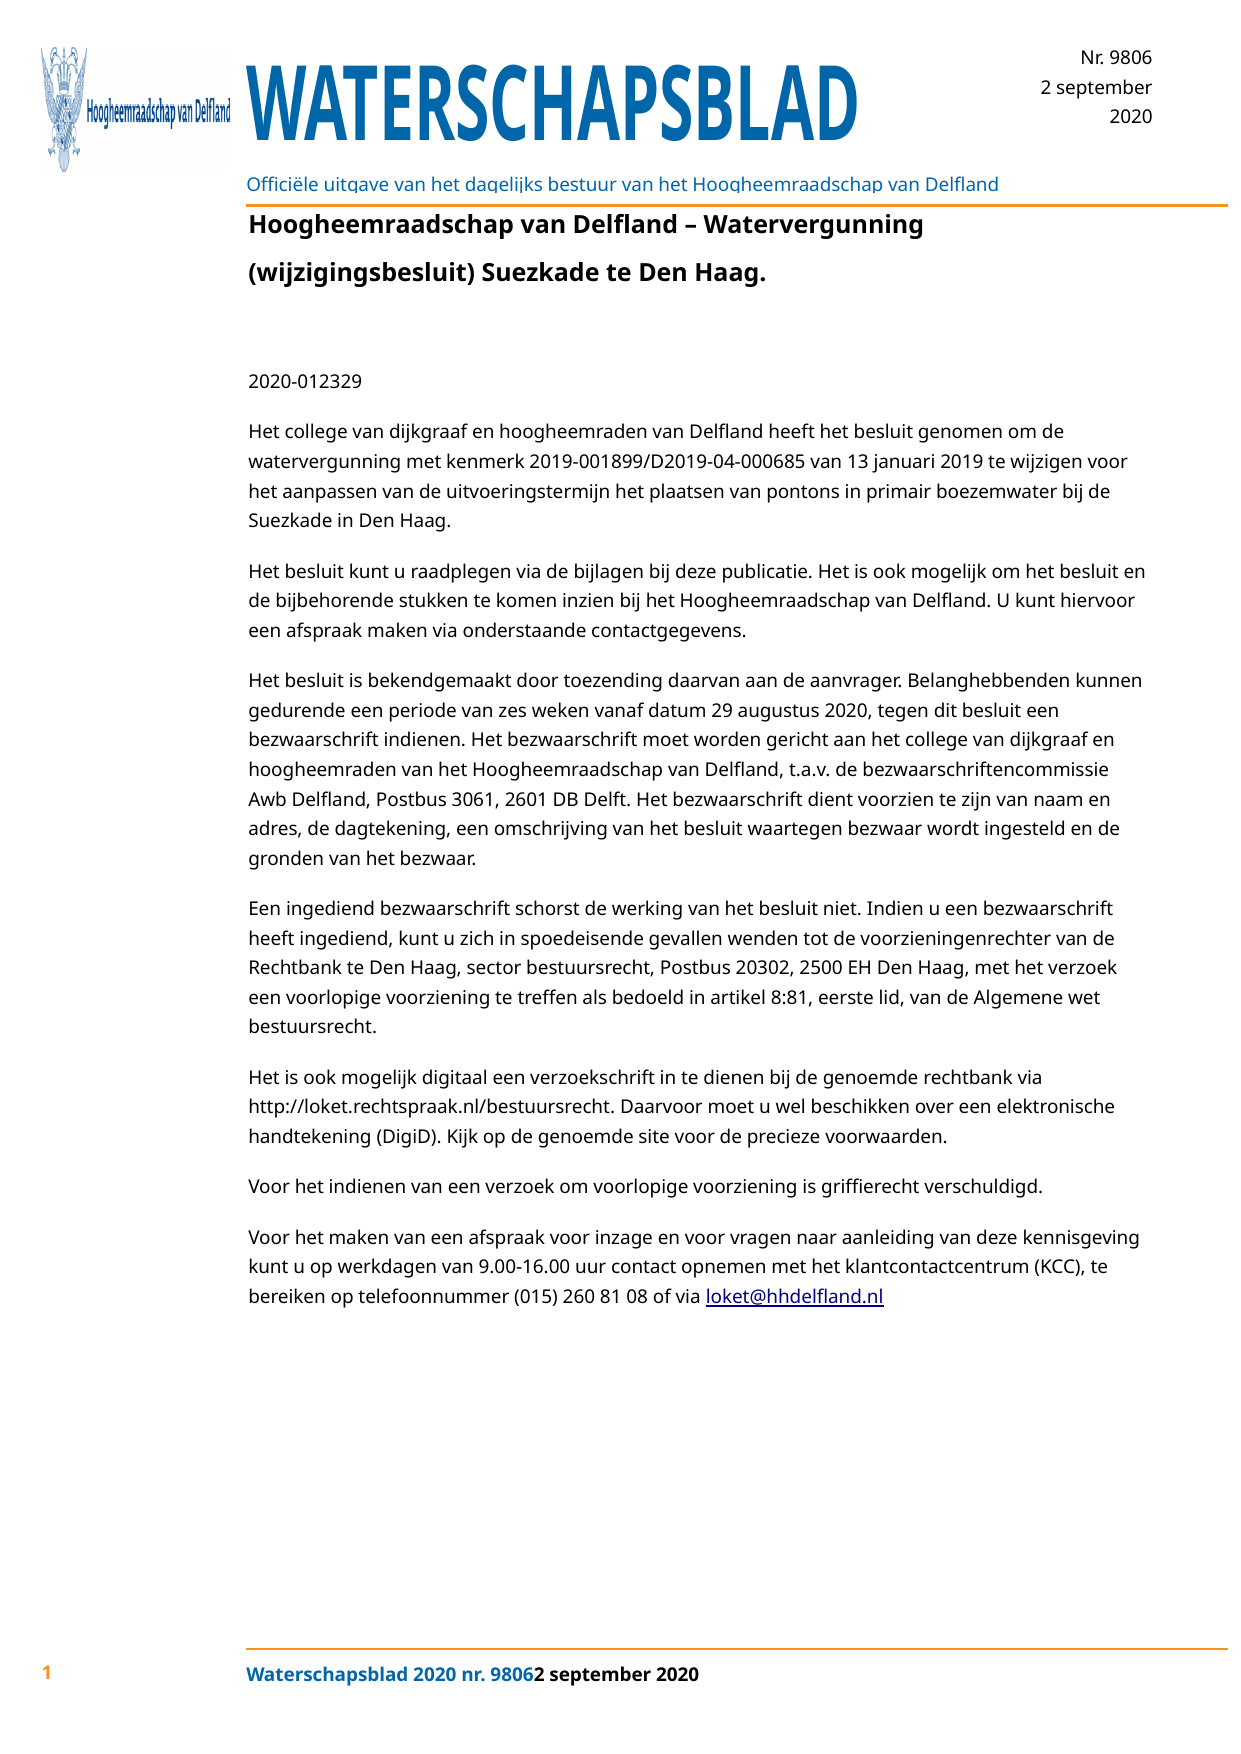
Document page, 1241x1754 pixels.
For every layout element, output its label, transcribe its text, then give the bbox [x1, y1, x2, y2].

text Voor het indienen van een verzoek om voorlopige voorziening is griffierecht verschuldigd. [248, 1174, 1152, 1199]
text Voor het maken van een afspraak voor inzage en voor vragen naar aanleiding van deze kennisgeving kunt u op werkdagen van 9.00-16.00 uur contact opnemen met het klantcontactcentrum (KCC), te bereiken op telefoonnummer (015) 260 81 08 of via loket@hhdelfland.nl [248, 1224, 1152, 1309]
text Het is ook mogelijk digitaal een verzoekschrift in te dienen bij de genoemde rechtbank via http://loket.rechtspraak.nl/bestuursrecht. Daarvoor moet u wel beschikken over een elektronische handtekening (DigiD). Kijk op de genoemde site voor de precieze voorwaarden. [248, 1064, 1152, 1149]
text Het besluit is bekendgemaakt door toezending daarvan aan de aanvrager. Belanghebbenden kunnen gedurende een periode van zes weken vanaf datum 29 augustus 2020, tegen dit besluit een bezwaarschrift indienen. Het bezwaarschrift moet worden gericht aan het college van dijkgraaf en hoogheemraden van het Hoogheemraadschap van Delfland, t.a.v. de bezwaarschriftencommissie Awb Delfland, Postbus 3061, 2601 DB Delft. Het bezwaarschrift dient voorzien te zijn van naam en adres, de dagtekening, een omschrijving van het besluit waartegen bezwaar wordt ingesteld en de gronden van het bezwaar. [248, 667, 1152, 871]
text Het besluit kunt u raadplegen via de bijlagen bij deze publicatie. Het is ook mogelijk om het besluit en de bijbehorende stukken te komen inzien bij het Hoogheemraadschap van Delfland. U kunt hiervoor een afspraak maken via onderstaande contactgegevens. [248, 558, 1152, 643]
text Hoogheemraadschap van Delfland – Watervergunning (wijzigingsbesluit) Suezkade te Den Haag. [248, 207, 1152, 288]
text Het college van dijkgraaf en hoogheemraden van Delfland heeft het besluit genomen om de watervergunning met kenmerk 2019-001899/D2019-04-000685 van 13 januari 2019 te wijzigen voor het aanpassen van de uitvoeringstermijn het plaatsen van pontons in primair boezemwater bij de Suezkade in Den Haag. [248, 419, 1152, 533]
text 2020-012329 [248, 368, 1152, 394]
text Een ingediend bezwaarschrift schorst de werking van het besluit niet. Indien u een bezwaarschrift heeft ingediend, kunt u zich in spoedeisende gevallen wenden tot de voorzieningenrechter van de Rechtbank te Den Haag, sector bestuursrecht, Postbus 20302, 2500 EH Den Haag, met het verzoek een voorlopige voorziening te treffen als bedoeld in artikel 8:81, eerste lid, van de Algemene wet bestuursrecht. [248, 895, 1152, 1039]
picture [41, 47, 231, 172]
